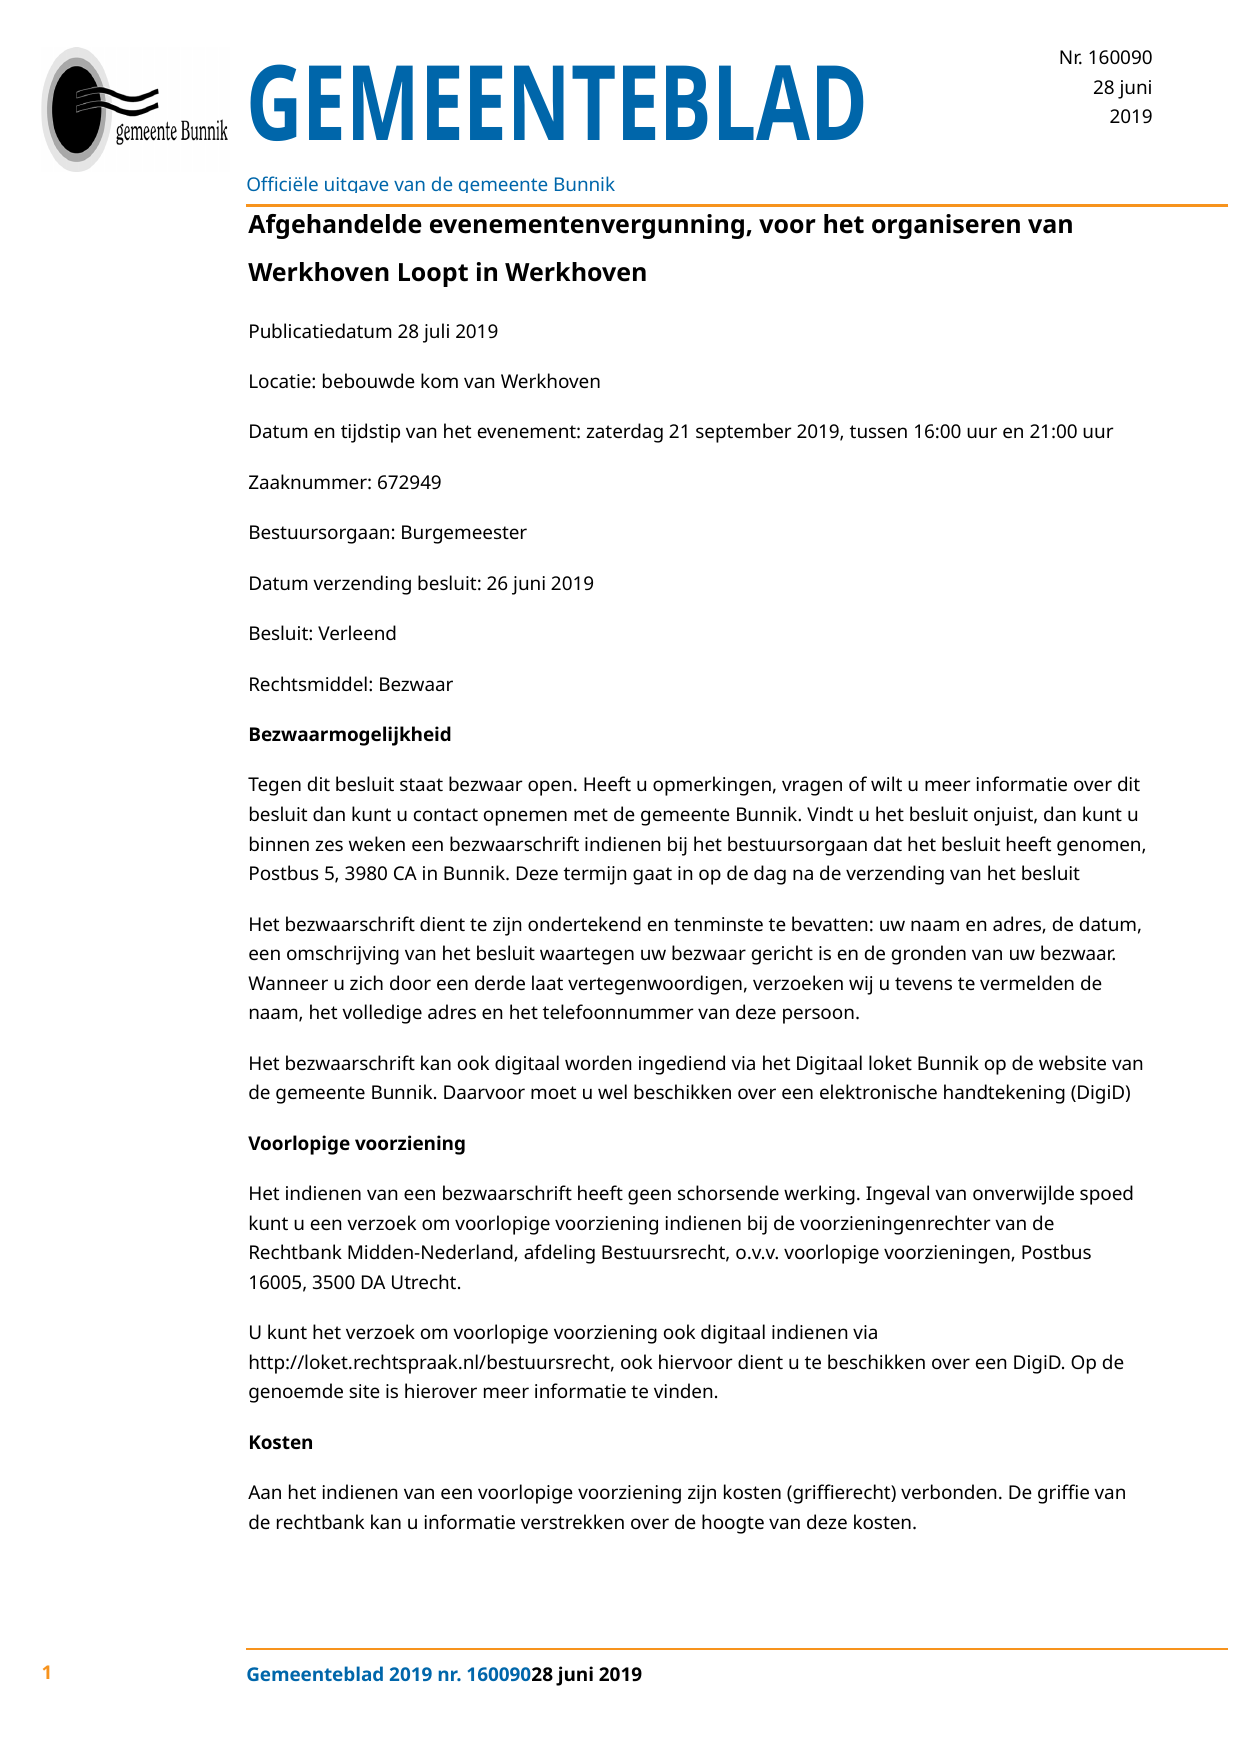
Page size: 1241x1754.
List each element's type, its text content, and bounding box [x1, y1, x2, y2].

text Datum en tijdstip van het evenement: zaterdag 21 september 2019, tussen 16:00 uur en 21:00 uur [248, 419, 1152, 444]
picture [41, 47, 231, 172]
text Bezwaarmogelijkheid [248, 721, 1152, 747]
text U kunt het verzoek om voorlopige voorziening ook digitaal indienen via http://loket.rechtspraak.nl/bestuursrecht, ook hiervoor dient u te beschikken over een DigiD. Op de genoemde site is hierover meer informatie te vinden. [248, 1319, 1152, 1404]
text Bestuursorgaan: Burgemeester [248, 519, 1152, 545]
text Afgehandelde evenementenvergunning, voor het organiseren van Werkhoven Loopt in Werkhoven [248, 207, 1152, 288]
text Rechtsmiddel: Bezwaar [248, 671, 1152, 697]
text Het bezwaarschrift dient te zijn ondertekend en tenminste te bevatten: uw naam en adres, de datum, een omschrijving van het besluit waartegen uw bezwaar gericht is en de gronden van uw bezwaar. Wanneer u zich door een derde laat vertegenwoordigen, verzoeken wij u tevens te vermelden de naam, het volledige adres en het telefoonnummer van deze persoon. [248, 911, 1152, 1025]
text Voorlopige voorziening [248, 1130, 1152, 1156]
text Het indienen van een bezwaarschrift heeft geen schorsende werking. Ingeval van onverwijlde spoed kunt u een verzoek om voorlopige voorziening indienen bij de voorzieningenrechter van de Rechtbank Midden-Nederland, afdeling Bestuursrecht, o.v.v. voorlopige voorzieningen, Postbus 16005, 3500 DA Utrecht. [248, 1180, 1152, 1295]
text Tegen dit besluit staat bezwaar open. Heeft u opmerkingen, vragen of wilt u meer informatie over dit besluit dan kunt u contact opnemen met de gemeente Bunnik. Vindt u het besluit onjuist, dan kunt u binnen zes weken een bezwaarschrift indienen bij het bestuursorgaan dat het besluit heeft genomen, Postbus 5, 3980 CA in Bunnik. Deze termijn gaat in op de dag na de verzending van het besluit [248, 772, 1152, 886]
text Publicatiedatum 28 juli 2019 [248, 318, 1152, 344]
text Zaaknummer: 672949 [248, 469, 1152, 495]
text Besluit: Verleend [248, 620, 1152, 646]
text Locatie: bebouwde kom van Werkhoven [248, 368, 1152, 394]
text Het bezwaarschrift kan ook digitaal worden ingediend via het Digitaal loket Bunnik op de website van de gemeente Bunnik. Daarvoor moet u wel beschikken over een elektronische handtekening (DigiD) [248, 1050, 1152, 1105]
text Aan het indienen van een voorlopige voorziening zijn kosten (griffierecht) verbonden. De griffie van de rechtbank kan u informatie verstrekken over de hoogte van deze kosten. [248, 1479, 1152, 1535]
text Datum verzending besluit: 26 juni 2019 [248, 570, 1152, 596]
text Kosten [248, 1429, 1152, 1455]
